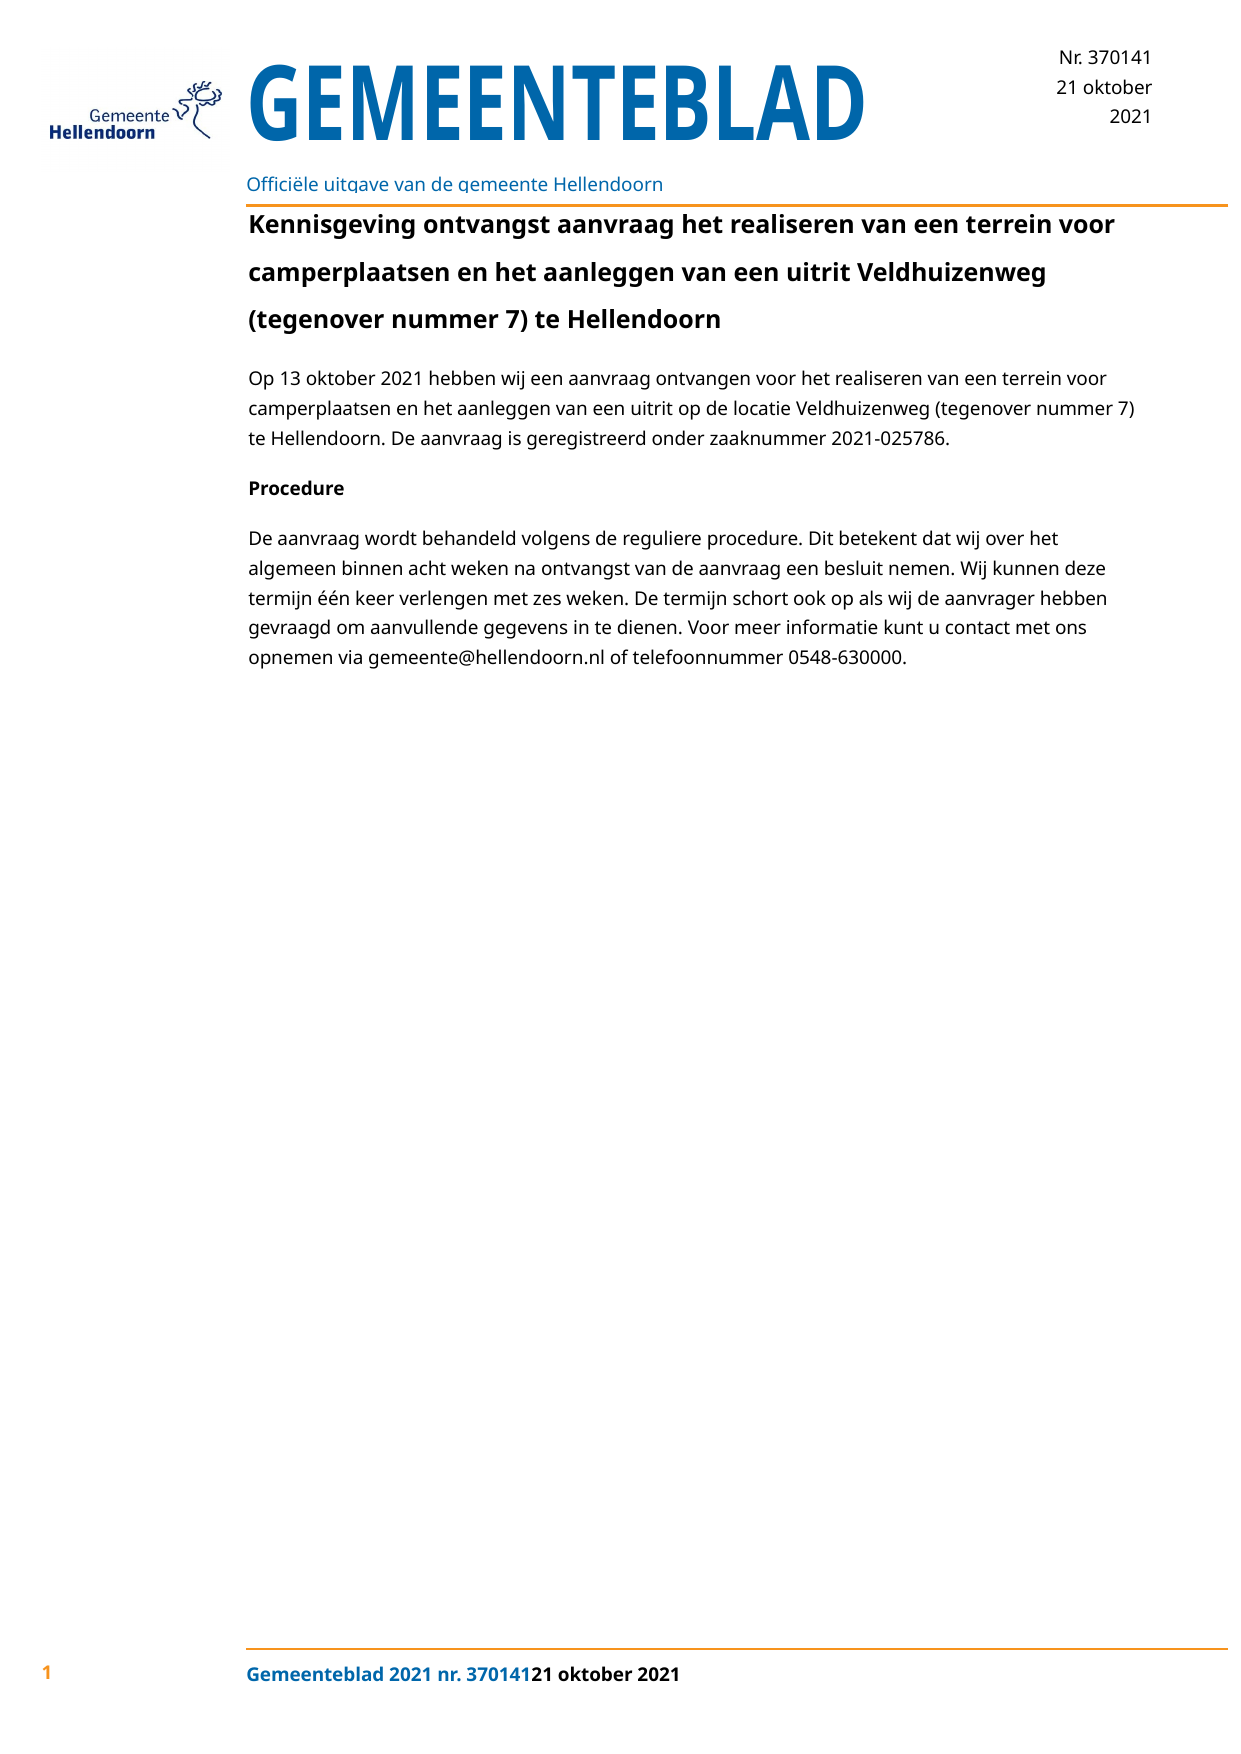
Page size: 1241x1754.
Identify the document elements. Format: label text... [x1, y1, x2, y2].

text Kennisgeving ontvangst aanvraag het realiseren van een terrein voor camperplaatsen en het aanleggen van een uitrit Veldhuizenweg (tegenover nummer 7) te Hellendoorn [248, 207, 1152, 336]
text Op 13 oktober 2021 hebben wij een aanvraag ontvangen voor het realiseren van een terrein voor camperplaatsen en het aanleggen van een uitrit op de locatie Veldhuizenweg (tegenover nummer 7) te Hellendoorn. De aanvraag is geregistreerd onder zaaknummer 2021-025786. [248, 366, 1152, 450]
text De aanvraag wordt behandeld volgens de reguliere procedure. Dit betekent dat wij over het algemeen binnen acht weken na ontvangst van de aanvraag een besluit nemen. Wij kunnen deze termijn één keer verlengen met zes weken. De termijn schort ook op als wij de aanvrager hebben gevraagd om aanvullende gegevens in te dienen. Voor meer informatie kunt u contact met ons opnemen via gemeente@hellendoorn.nl of telefoonnummer 0548-630000. [248, 526, 1152, 669]
text Procedure [248, 475, 1152, 501]
picture [41, 47, 231, 172]
